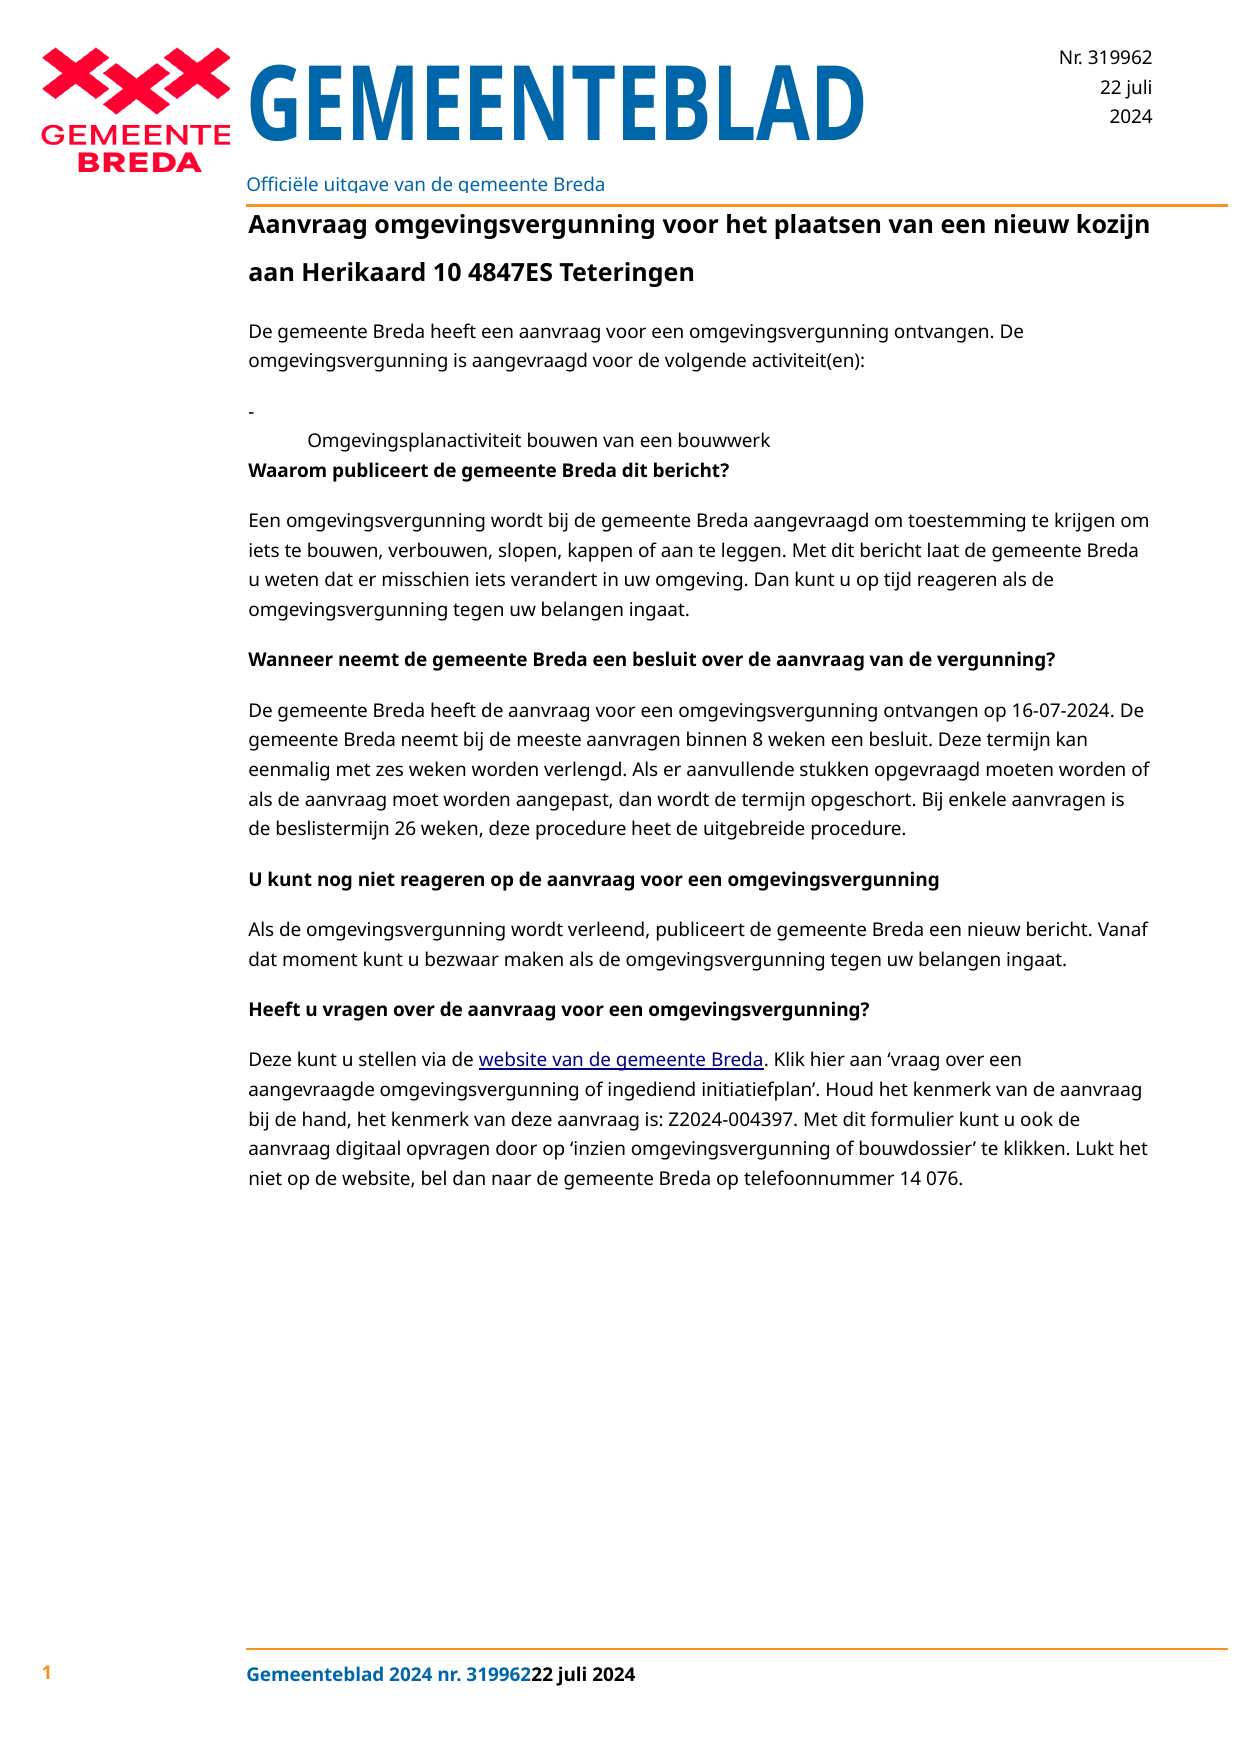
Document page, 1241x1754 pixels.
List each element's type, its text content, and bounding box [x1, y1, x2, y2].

text Als de omgevingsvergunning wordt verleend, publiceert de gemeente Breda een nieuw bericht. Vanaf dat moment kunt u bezwaar maken als de omgevingsvergunning tegen uw belangen ingaat. [248, 916, 1152, 972]
text U kunt nog niet reageren op de aanvraag voor een omgevingsvergunning [248, 866, 1152, 892]
text Waarom publiceert de gemeente Breda dit bericht? [248, 457, 1152, 483]
text Deze kunt u stellen via de website van de gemeente Breda. Klik hier aan ‘vraag over een aangevraagde omgevingsvergunning of ingediend initiatiefplan’. Houd het kenmerk van de aanvraag bij de hand, het kenmerk van deze aanvraag is: Z2024-004397. Met dit formulier kunt u ook de aanvraag digitaal opvragen door op ‘inzien omgevingsvergunning of bouwdossier’ te klikken. Lukt het niet op de website, bel dan naar de gemeente Breda op telefoonnummer 14 076. [248, 1047, 1152, 1191]
list Omgevingsplanactiviteit bouwen van een bouwwerk [248, 427, 1152, 453]
text De gemeente Breda heeft de aanvraag voor een omgevingsvergunning ontvangen op 16-07-2024. De gemeente Breda neemt bij de meeste aanvragen binnen 8 weken een besluit. Deze termijn kan eenmalig met zes weken worden verlengd. Als er aanvullende stukken opgevraagd moeten worden of als de aanvraag moet worden aangepast, dan wordt de termijn opgeschort. Bij enkele aanvragen is de beslistermijn 26 weken, deze procedure heet de uitgebreide procedure. [248, 697, 1152, 841]
picture [41, 47, 231, 172]
text Wanneer neemt de gemeente Breda een besluit over de aanvraag van de vergunning? [248, 647, 1152, 672]
text Heeft u vragen over de aanvraag voor een omgevingsvergunning? [248, 996, 1152, 1022]
text Een omgevingsvergunning wordt bij de gemeente Breda aangevraagd om toestemming te krijgen om iets te bouwen, verbouwen, slopen, kappen of aan te leggen. Met dit bericht laat de gemeente Breda u weten dat er misschien iets verandert in uw omgeving. Dan kunt u op tijd reageren als de omgevingsvergunning tegen uw belangen ingaat. [248, 507, 1152, 622]
text De gemeente Breda heeft een aanvraag voor een omgevingsvergunning ontvangen. De omgevingsvergunning is aangevraagd voor de volgende activiteit(en): [248, 318, 1152, 373]
text Aanvraag omgevingsvergunning voor het plaatsen van een nieuw kozijn aan Herikaard 10 4847ES Teteringen [248, 207, 1152, 288]
